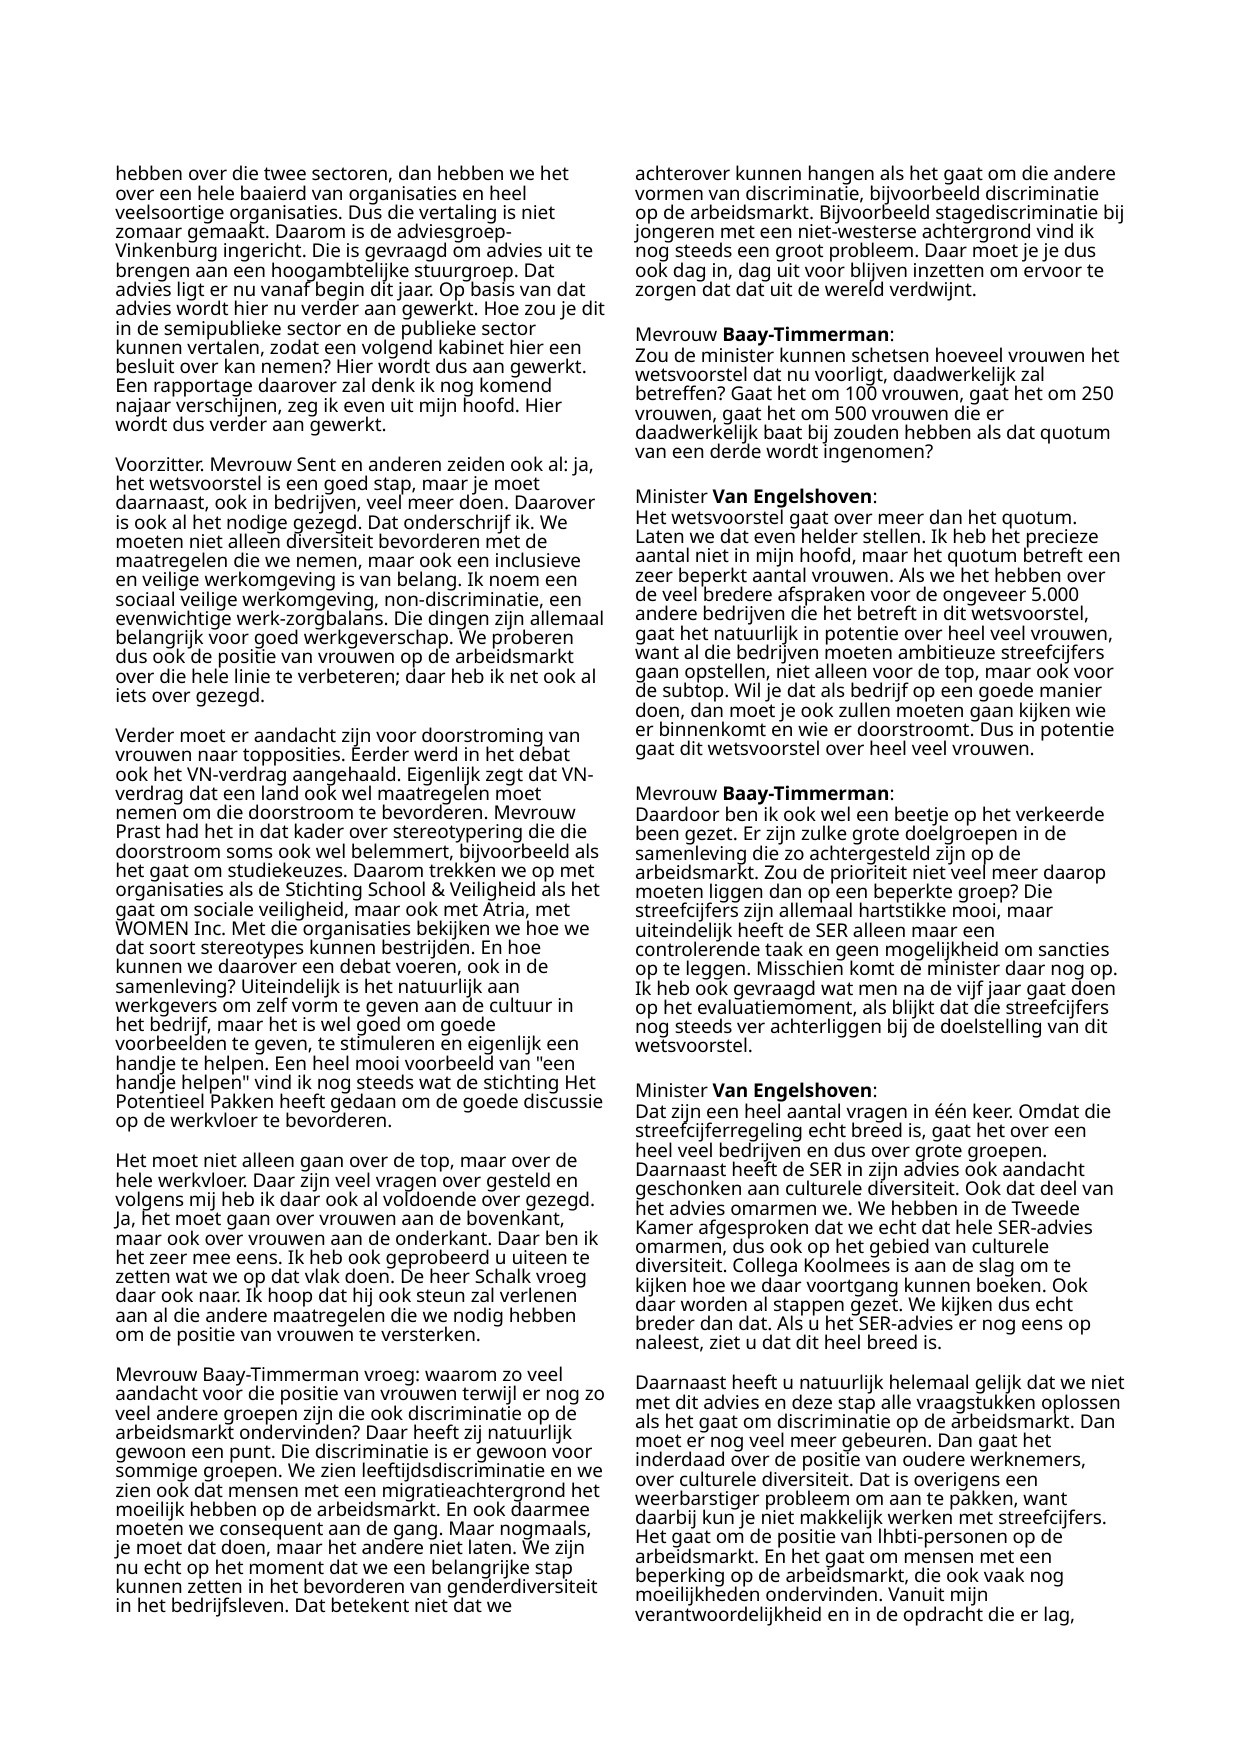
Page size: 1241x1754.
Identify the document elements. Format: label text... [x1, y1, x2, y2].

text Mevrouw Baay-Timmerman: [635, 321, 1125, 347]
text Zou de minister kunnen schetsen hoeveel vrouwen het wetsvoorstel dat nu voorligt, daadwerkelijk zal betreffen? Gaat het om 100 vrouwen, gaat het om 250 vrouwen, gaat het om 500 vrouwen die er daadwerkelijk baat bij zouden hebben als dat quotum van een derde wordt ingenomen? [635, 347, 1125, 462]
text Mevrouw Baay-Timmerman: [635, 780, 1125, 806]
text Daardoor ben ik ook wel een beetje op het verkeerde been gezet. Er zijn zulke grote doelgroepen in de samenleving die zo achtergesteld zijn op de arbeidsmarkt. Zou de prioriteit niet veel meer daarop moeten liggen dan op een beperkte groep? Die streefcijfers zijn allemaal hartstikke mooi, maar uiteindelijk heeft de SER alleen maar een controlerende taak en geen mogelijkheid om sancties op te leggen. Misschien komt de minister daar nog op. Ik heb ook gevraagd wat men na de vijf jaar gaat doen op het evaluatiemoment, als blijkt dat die streefcijfers nog steeds ver achterliggen bij de doelstelling van dit wetsvoorstel. [635, 806, 1125, 1057]
text Voorzitter. Mevrouw Sent en anderen zeiden ook al: ja, het wetsvoorstel is een goed stap, maar je moet daarnaast, ook in bedrijven, veel meer doen. Daarover is ook al het nodige gezegd. Dat onderschrijf ik. We moeten niet alleen diversiteit bevorderen met de maatregelen die we nemen, maar ook een inclusieve en veilige werkomgeving is van belang. Ik noem een sociaal veilige werkomgeving, non-discriminatie, een evenwichtige werk-zorgbalans. Die dingen zijn allemaal belangrijk voor goed werkgeverschap. We proberen dus ook de positie van vrouwen op de arbeidsmarkt over die hele linie te verbeteren; daar heb ik net ook al iets over gezegd. [115, 456, 605, 706]
text Het wetsvoorstel gaat over meer dan het quotum. Laten we dat even helder stellen. Ik heb het precieze aantal niet in mijn hoofd, maar het quotum betreft een zeer beperkt aantal vrouwen. Als we het hebben over de veel bredere afspraken voor de ongeveer 5.000 andere bedrijven die het betreft in dit wetsvoorstel, gaat het natuurlijk in potentie over heel veel vrouwen, want al die bedrijven moeten ambitieuze streefcijfers gaan opstellen, niet alleen voor de top, maar ook voor de subtop. Wil je dat als bedrijf op een goede manier doen, dan moet je ook zullen moeten gaan kijken wie er binnenkomt en wie er doorstroomt. Dus in potentie gaat dit wetsvoorstel over heel veel vrouwen. [635, 509, 1125, 759]
text hebben over die twee sectoren, dan hebben we het over een hele baaierd van organisaties en heel veelsoortige organisaties. Dus die vertaling is niet zomaar gemaakt. Daarom is de adviesgroep-Vinkenburg ingericht. Die is gevraagd om advies uit te brengen aan een hoogambtelijke stuurgroep. Dat advies ligt er nu vanaf begin dit jaar. Op basis van dat advies wordt hier nu verder aan gewerkt. Hoe zou je dit in de semipublieke sector en de publieke sector kunnen vertalen, zodat een volgend kabinet hier een besluit over kan nemen? Hier wordt dus aan gewerkt. Een rapportage daarover zal denk ik nog komend najaar verschijnen, zeg ik even uit mijn hoofd. Hier wordt dus verder aan gewerkt. [115, 165, 605, 435]
text Minister Van Engelshoven: [635, 1077, 1125, 1103]
text Minister Van Engelshoven: [635, 483, 1125, 509]
text Daarnaast heeft u natuurlijk helemaal gelijk dat we niet met dit advies en deze stap alle vraagstukken oplossen als het gaat om discriminatie op de arbeidsmarkt. Dan moet er nog veel meer gebeuren. Dan gaat het inderdaad over de positie van oudere werknemers, over culturele diversiteit. Dat is overigens een weerbarstiger probleem om aan te pakken, want daarbij kun je niet makkelijk werken met streefcijfers. Het gaat om de positie van lhbti-personen op de arbeidsmarkt. En het gaat om mensen met een beperking op de arbeidsmarkt, die ook vaak nog moeilijkheden ondervinden. Vanuit mijn verantwoordelijkheid en in de opdracht die er lag, [635, 1374, 1125, 1625]
text achterover kunnen hangen als het gaat om die andere vormen van discriminatie, bijvoorbeeld discriminatie op de arbeidsmarkt. Bijvoorbeeld stagediscriminatie bij jongeren met een niet-westerse achtergrond vind ik nog steeds een groot probleem. Daar moet je je dus ook dag in, dag uit voor blijven inzetten om ervoor te zorgen dat dat uit de wereld verdwijnt. [635, 165, 1125, 300]
text Mevrouw Baay-Timmerman vroeg: waarom zo veel aandacht voor die positie van vrouwen terwijl er nog zo veel andere groepen zijn die ook discriminatie op de arbeidsmarkt ondervinden? Daar heeft zij natuurlijk gewoon een punt. Die discriminatie is er gewoon voor sommige groepen. We zien leeftijdsdiscriminatie en we zien ook dat mensen met een migratieachtergrond het moeilijk hebben op de arbeidsmarkt. En ook daarmee moeten we consequent aan de gang. Maar nogmaals, je moet dat doen, maar het andere niet laten. We zijn nu echt op het moment dat we een belangrijke stap kunnen zetten in het bevorderen van genderdiversiteit in het bedrijfsleven. Dat betekent niet dat we [115, 1366, 605, 1616]
text Verder moet er aandacht zijn voor doorstroming van vrouwen naar topposities. Eerder werd in het debat ook het VN-verdrag aangehaald. Eigenlijk zegt dat VN-verdrag dat een land ook wel maatregelen moet nemen om die doorstroom te bevorderen. Mevrouw Prast had het in dat kader over stereotypering die die doorstroom soms ook wel belemmert, bijvoorbeeld als het gaat om studiekeuzes. Daarom trekken we op met organisaties als de Stichting School & Veiligheid als het gaat om sociale veiligheid, maar ook met Atria, met WOMEN Inc. Met die organisaties bekijken we hoe we dat soort stereotypes kunnen bestrijden. En hoe kunnen we daarover een debat voeren, ook in de samenleving? Uiteindelijk is het natuurlijk aan werkgevers om zelf vorm te geven aan de cultuur in het bedrijf, maar het is wel goed om goede voorbeelden te geven, te stimuleren en eigenlijk een handje te helpen. Een heel mooi voorbeeld van "een handje helpen" vind ik nog steeds wat de stichting Het Potentieel Pakken heeft gedaan om de goede discussie op de werkvloer te bevorderen. [115, 727, 605, 1132]
text Het moet niet alleen gaan over de top, maar over de hele werkvloer. Daar zijn veel vragen over gesteld en volgens mij heb ik daar ook al voldoende over gezegd. Ja, het moet gaan over vrouwen aan de bovenkant, maar ook over vrouwen aan de onderkant. Daar ben ik het zeer mee eens. Ik heb ook geprobeerd u uiteen te zetten wat we op dat vlak doen. De heer Schalk vroeg daar ook naar. Ik hoop dat hij ook steun zal verlenen aan al die andere maatregelen die we nodig hebben om de positie van vrouwen te versterken. [115, 1152, 605, 1345]
text Dat zijn een heel aantal vragen in één keer. Omdat die streefcijferregeling echt breed is, gaat het over een heel veel bedrijven en dus over grote groepen. Daarnaast heeft de SER in zijn advies ook aandacht geschonken aan culturele diversiteit. Ook dat deel van het advies omarmen we. We hebben in de Tweede Kamer afgesproken dat we echt dat hele SER-advies omarmen, dus ook op het gebied van culturele diversiteit. Collega Koolmees is aan de slag om te kijken hoe we daar voortgang kunnen boeken. Ook daar worden al stappen gezet. We kijken dus echt breder dan dat. Als u het SER-advies er nog eens op naleest, ziet u dat dit heel breed is. [635, 1103, 1125, 1354]
